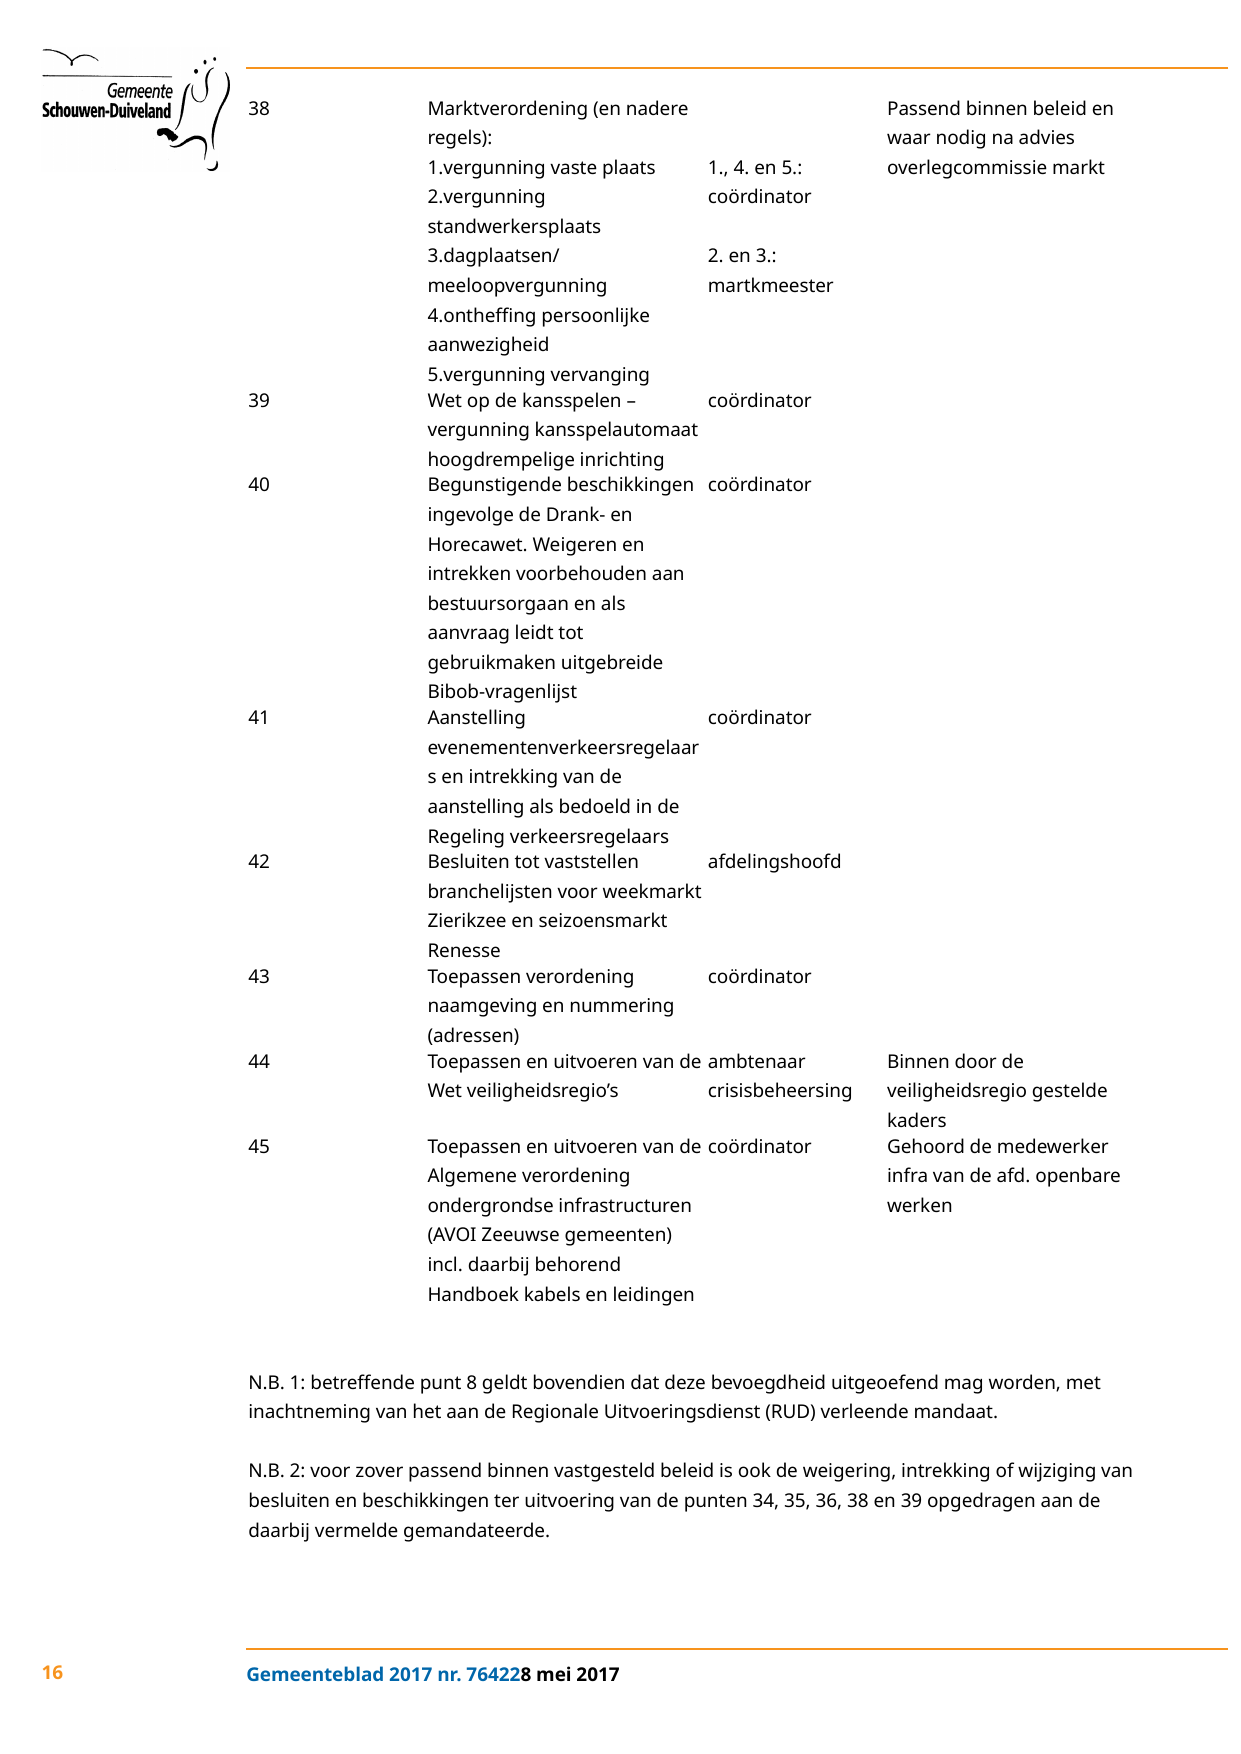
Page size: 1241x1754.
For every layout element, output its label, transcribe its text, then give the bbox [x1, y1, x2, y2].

table_cell 38 [248, 95, 427, 387]
table_cell coördinator [708, 1133, 887, 1306]
table_cell Wet op de kansspelen – vergunning kansspelautomaat hoogdrempelige inrichting [427, 387, 708, 472]
table_cell coördinator [708, 963, 887, 1048]
table_cell Aanstelling evenementenverkeersregelaars en intrekking van de aanstelling als bedoeld in de Regeling verkeersregelaars [427, 705, 708, 848]
table_cell [887, 472, 1152, 704]
table_cell 44 [248, 1048, 427, 1133]
table_cell 1., 4. en 5.: coördinator 2. en 3.: martkmeester [708, 95, 887, 387]
table_cell [887, 963, 1152, 1048]
table_cell coördinator [708, 705, 887, 848]
table_cell Binnen door de veiligheidsregio gestelde kaders [887, 1048, 1152, 1133]
picture [41, 47, 231, 172]
table_cell coördinator [708, 472, 887, 704]
table_cell 43 [248, 963, 427, 1048]
table_cell Besluiten tot vaststellen branchelijsten voor weekmarkt Zierikzee en seizoensmarkt Renesse [427, 849, 708, 963]
table_cell 45 [248, 1133, 427, 1306]
table_cell 42 [248, 849, 427, 963]
table_cell [887, 849, 1152, 963]
table_cell afdelingshoofd [708, 849, 887, 963]
table_cell Gehoord de medewerker infra van de afd. openbare werken [887, 1133, 1152, 1306]
table_cell Begunstigende beschikkingen ingevolge de Drank- en Horecawet. Weigeren en intrekken voorbehouden aan bestuursorgaan en als aanvraag leidt tot gebruikmaken uitgebreide Bibob-vragenlijst [427, 472, 708, 704]
table_cell [887, 705, 1152, 848]
table_cell 40 [248, 472, 427, 704]
table_cell Toepassen en uitvoeren van de Wet veiligheidsregio’s [427, 1048, 708, 1133]
text N.B. 1: betreffende punt 8 geldt bovendien dat deze bevoegdheid uitgeoefend mag worden, met inachtneming van het aan de Regionale Uitvoeringsdienst (RUD) verleende mandaat. [248, 1369, 1152, 1424]
table_cell [887, 387, 1152, 472]
text N.B. 2: voor zover passend binnen vastgesteld beleid is ook de weigering, intrekking of wijziging van besluiten en beschikkingen ter uitvoering van de punten 34, 35, 36, 38 en 39 opgedragen aan de daarbij vermelde gemandateerde. [248, 1458, 1152, 1542]
table_cell Toepassen en uitvoeren van de Algemene verordening ondergrondse infrastructuren (AVOI Zeeuwse gemeenten) incl. daarbij behorend Handboek kabels en leidingen [427, 1133, 708, 1306]
table_cell coördinator [708, 387, 887, 472]
table_cell 41 [248, 705, 427, 848]
table_cell Marktverordening (en nadere regels): 1.vergunning vaste plaats 2.vergunning standwerkersplaats 3.dagplaatsen/meeloopvergunning 4.ontheffing persoonlijke aanwezigheid 5.vergunning vervanging [427, 95, 708, 387]
table_cell Toepassen verordening naamgeving en nummering (adressen) [427, 963, 708, 1048]
table_cell ambtenaar crisisbeheersing [708, 1048, 887, 1133]
table_cell Passend binnen beleid en waar nodig na advies overlegcommissie markt [887, 95, 1152, 387]
table_cell 39 [248, 387, 427, 472]
